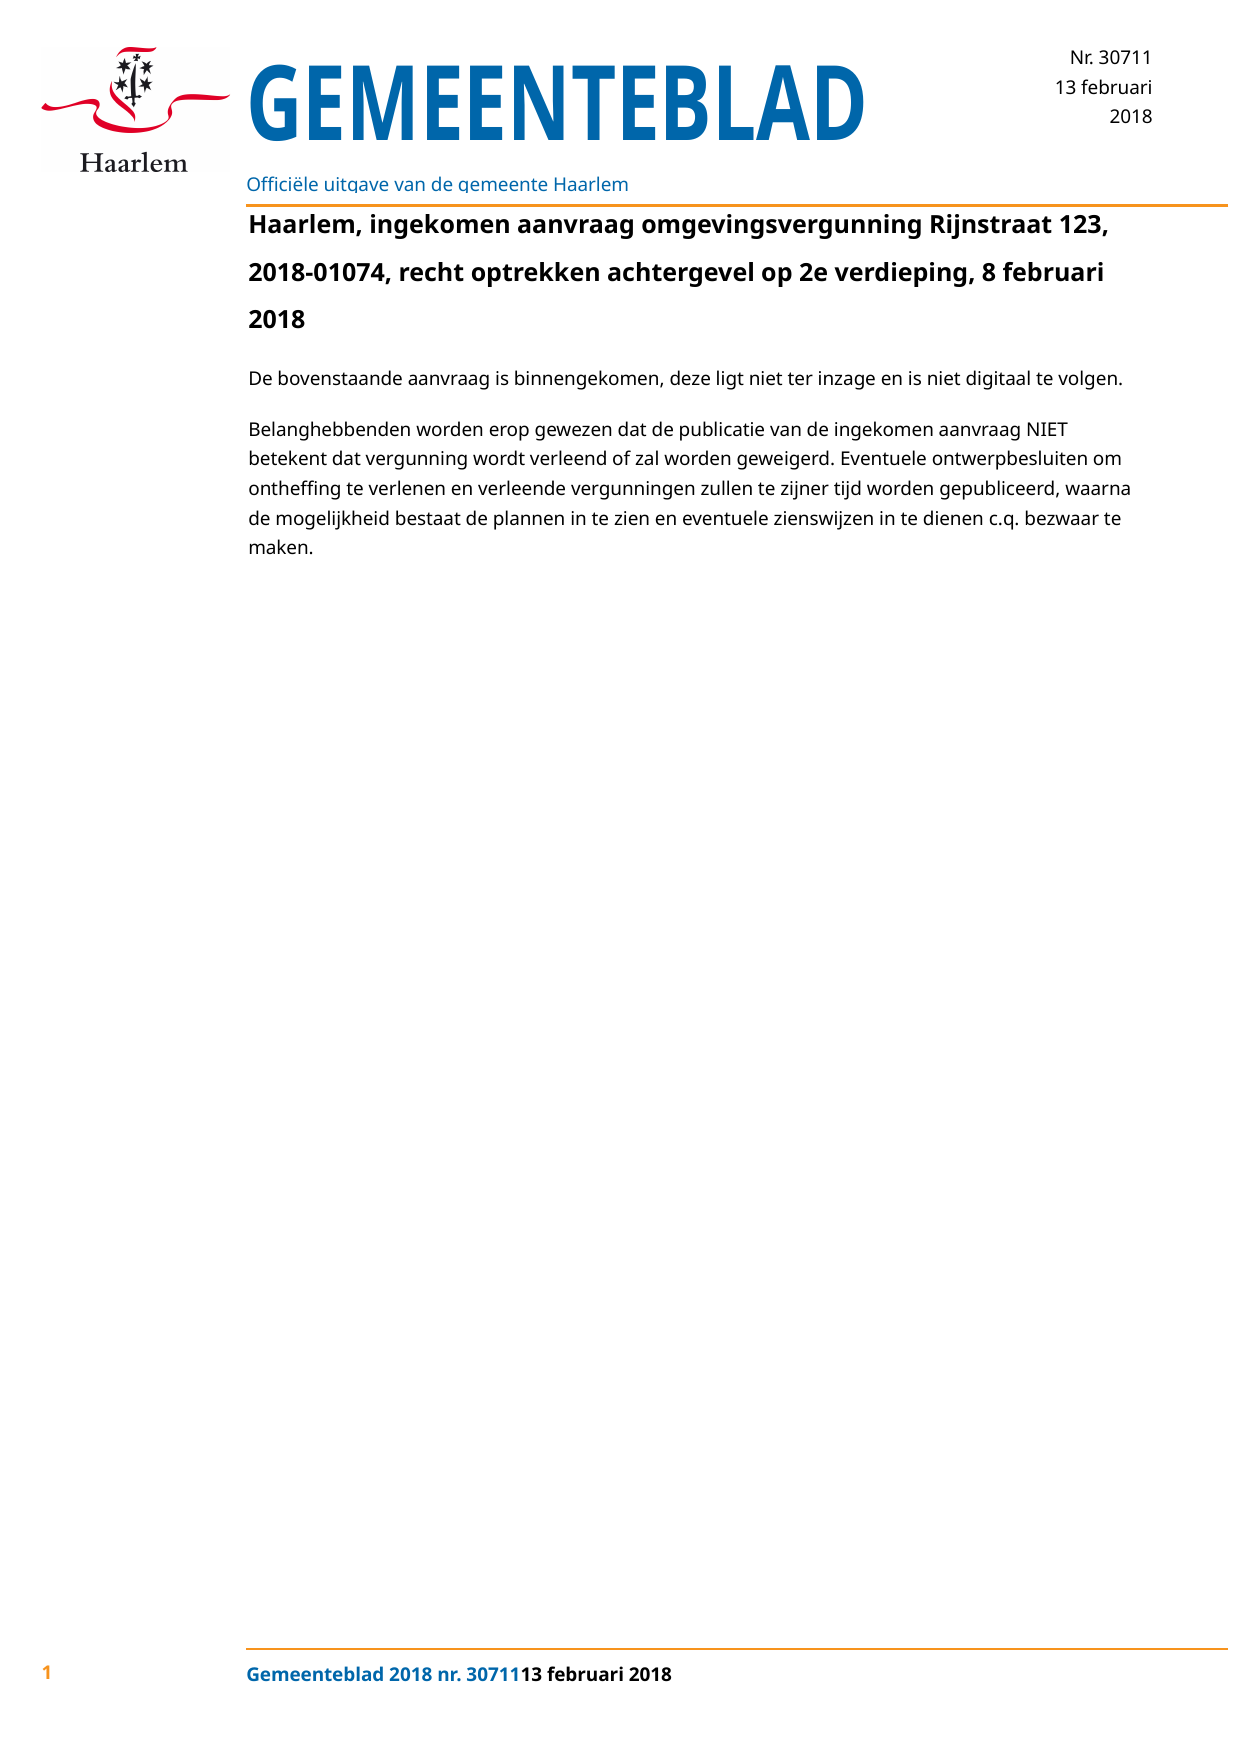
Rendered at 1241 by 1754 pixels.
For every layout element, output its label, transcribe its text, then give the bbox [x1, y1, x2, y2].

text Haarlem, ingekomen aanvraag omgevingsvergunning Rijnstraat 123, 2018-01074, recht optrekken achtergevel op 2e verdieping, 8 februari 2018 [248, 207, 1152, 336]
text Belanghebbenden worden erop gewezen dat de publicatie van de ingekomen aanvraag NIET betekent dat vergunning wordt verleend of zal worden geweigerd. Eventuele ontwerpbesluiten om ontheffing te verlenen en verleende vergunningen zullen te zijner tijd worden gepubliceerd, waarna de mogelijkheid bestaat de plannen in te zien en eventuele zienswijzen in te dienen c.q. bezwaar te maken. [248, 416, 1152, 560]
picture [41, 47, 231, 172]
text De bovenstaande aanvraag is binnengekomen, deze ligt niet ter inzage en is niet digitaal te volgen. [248, 366, 1152, 391]
